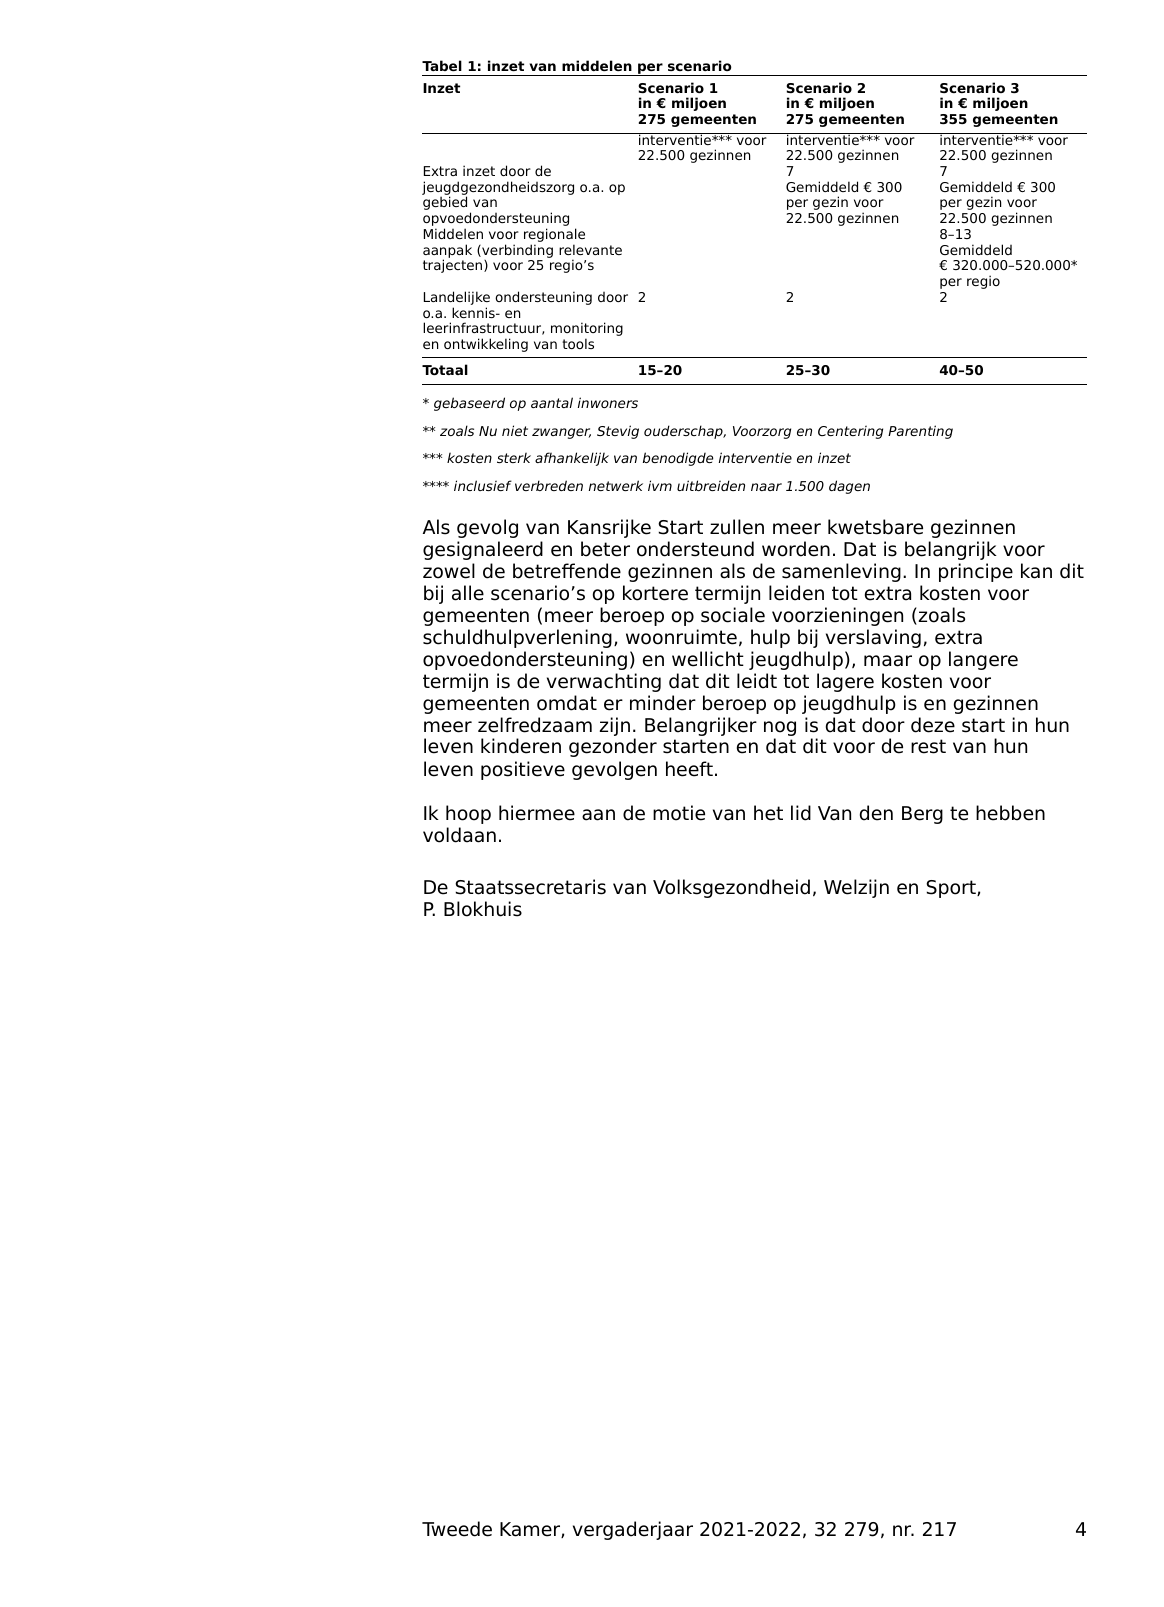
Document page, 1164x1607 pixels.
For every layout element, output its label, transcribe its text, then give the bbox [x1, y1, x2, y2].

table_cell interventie*** voor 22.500 gezinnen [933, 134, 1087, 164]
table_cell interventie*** voor 22.500 gezinnen [780, 134, 933, 164]
table_cell Landelijke ondersteuning door o.a. kennis- en leerinfrastructuur, monitoring en ontwikkeling van tools [422, 290, 632, 357]
table_cell Middelen voor regionale aanpak (verbinding relevante trajecten) voor 25 regio’s [422, 227, 632, 290]
text Ik hoop hiermee aan de motie van het lid Van den Berg te hebben voldaan. [422, 803, 1087, 847]
table_cell 2 [632, 290, 780, 357]
table_cell Extra inzet door de jeugdgezondheidszorg o.a. op gebied van opvoedondersteuning [422, 164, 632, 227]
table_cell 7 Gemiddeld € 300 per gezin voor 22.500 gezinnen [780, 164, 933, 227]
table_cell 2 [933, 290, 1087, 357]
table_cell interventie*** voor 22.500 gezinnen [632, 134, 780, 164]
table_cell Scenario 1 in € miljoen 275 gemeenten [632, 76, 780, 132]
table_cell * gebaseerd op aantal inwoners ** zoals Nu niet zwanger, Stevig ouderschap, Voorzorg en Centering Parenting *** kosten sterk afhankelijk van benodigde interventie en inzet **** inclusief verbreden netwerk ivm uitbreiden naar 1.500 dagen [422, 385, 1087, 494]
text De Staatssecretaris van Volksgezondheid, Welzijn en Sport, P. Blokhuis [422, 877, 1087, 921]
table_cell 40–50 [933, 358, 1087, 383]
table_cell 8–13 Gemiddeld € 320.000–520.000* per regio [933, 227, 1087, 290]
table_cell 7 Gemiddeld € 300 per gezin voor 22.500 gezinnen [933, 164, 1087, 227]
table_header Tabel 1: inzet van middelen per scenario [422, 59, 1087, 75]
table_cell [422, 134, 632, 164]
table_cell Inzet [422, 76, 632, 132]
table_cell Scenario 2 in € miljoen 275 gemeenten [780, 76, 933, 132]
table_cell 2 [780, 290, 933, 357]
table_cell 25–30 [780, 358, 933, 383]
table_cell Totaal [422, 358, 632, 383]
table_cell [780, 227, 933, 290]
text Als gevolg van Kansrijke Start zullen meer kwetsbare gezinnen gesignaleerd en beter ondersteund worden. Dat is belangrijk voor zowel de betreffende gezinnen als de samenleving. In principe kan dit bij alle scenario’s op kortere termijn leiden tot extra kosten voor gemeenten (meer beroep op sociale voorzieningen (zoals schuldhulpverlening, woonruimte, hulp bij verslaving, extra opvoedondersteuning) en wellicht jeugdhulp), maar op langere termijn is de verwachting dat dit leidt tot lagere kosten voor gemeenten omdat er minder beroep op jeugdhulp is en gezinnen meer zelfredzaam zijn. Belangrijker nog is dat door deze start in hun leven kinderen gezonder starten en dat dit voor de rest van hun leven positieve gevolgen heeft. [422, 517, 1087, 780]
table_cell [632, 164, 780, 227]
table_cell Scenario 3 in € miljoen 355 gemeenten [933, 76, 1087, 132]
table_cell 15–20 [632, 358, 780, 383]
table_cell [632, 227, 780, 290]
